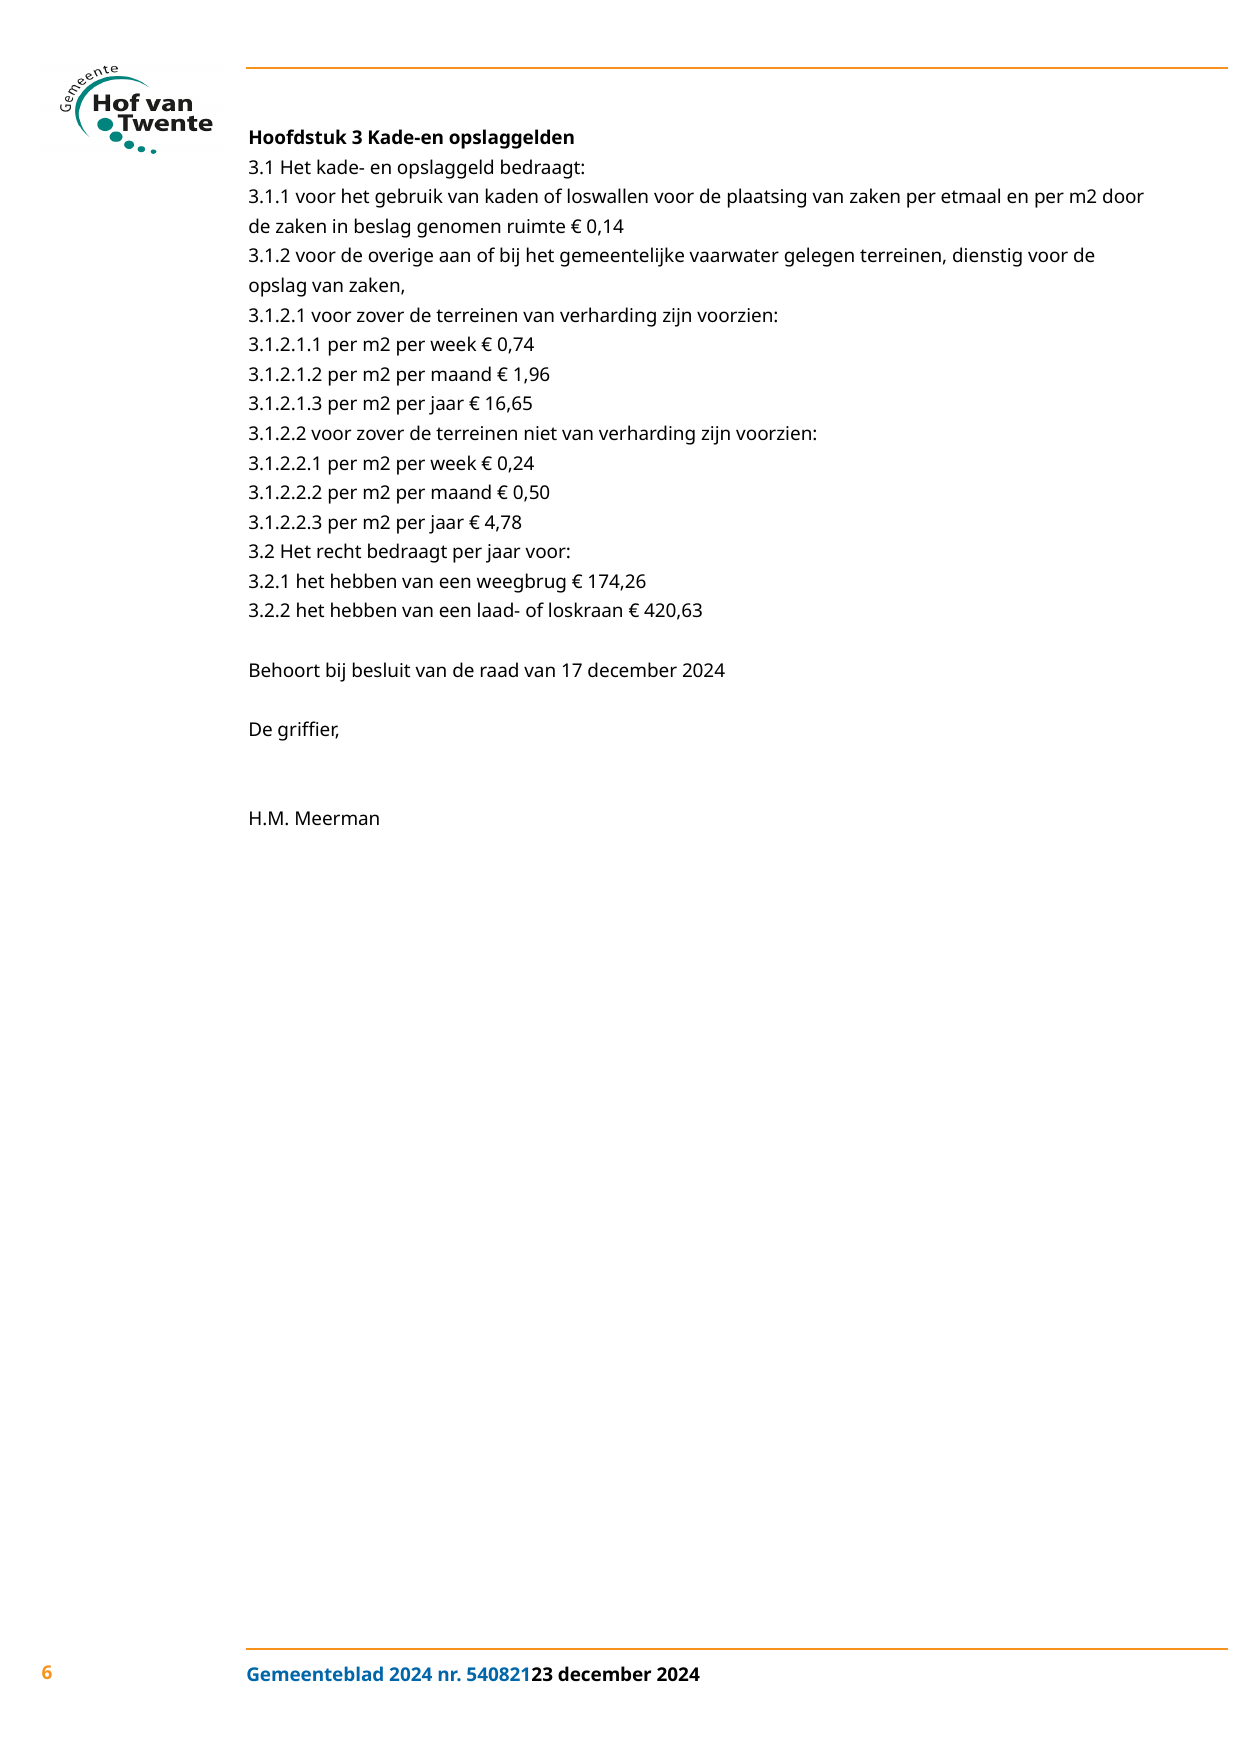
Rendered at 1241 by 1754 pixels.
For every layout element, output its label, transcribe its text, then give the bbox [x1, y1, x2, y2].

text 3.1.2.1.1 per m2 per week € 0,74 [248, 331, 1152, 357]
text De griffier, [248, 716, 1152, 742]
text 3.2.1 het hebben van een weegbrug € 174,26 [248, 568, 1152, 594]
text 3.1.1 voor het gebruik van kaden of loswallen voor de plaatsing van zaken per etmaal en per m2 door de zaken in beslag genomen ruimte € 0,14 [248, 183, 1152, 239]
text 3.2 Het recht bedraagt per jaar voor: [248, 538, 1152, 564]
text 3.1.2.2 voor zover de terreinen niet van verharding zijn voorzien: [248, 420, 1152, 446]
text 3.2.2 het hebben van een laad- of loskraan € 420,63 [248, 598, 1152, 623]
text Behoort bij besluit van de raad van 17 december 2024 [248, 657, 1152, 683]
text 3.1.2.1.2 per m2 per maand € 1,96 [248, 361, 1152, 387]
text 3.1.2.1.3 per m2 per jaar € 16,65 [248, 391, 1152, 416]
text 3.1.2.1 voor zover de terreinen van verharding zijn voorzien: [248, 302, 1152, 328]
text 3.1.2 voor de overige aan of bij het gemeentelijke vaarwater gelegen terreinen, dienstig voor de opslag van zaken, [248, 243, 1152, 298]
text 3.1 Het kade- en opslaggeld bedraagt: [248, 154, 1152, 180]
text 3.1.2.2.2 per m2 per maand € 0,50 [248, 479, 1152, 505]
text 3.1.2.2.3 per m2 per jaar € 4,78 [248, 509, 1152, 535]
text 3.1.2.2.1 per m2 per week € 0,24 [248, 450, 1152, 476]
text H.M. Meerman [248, 805, 1152, 831]
text Hoofdstuk 3 Kade-en opslaggelden [248, 124, 1152, 150]
picture [41, 47, 231, 172]
